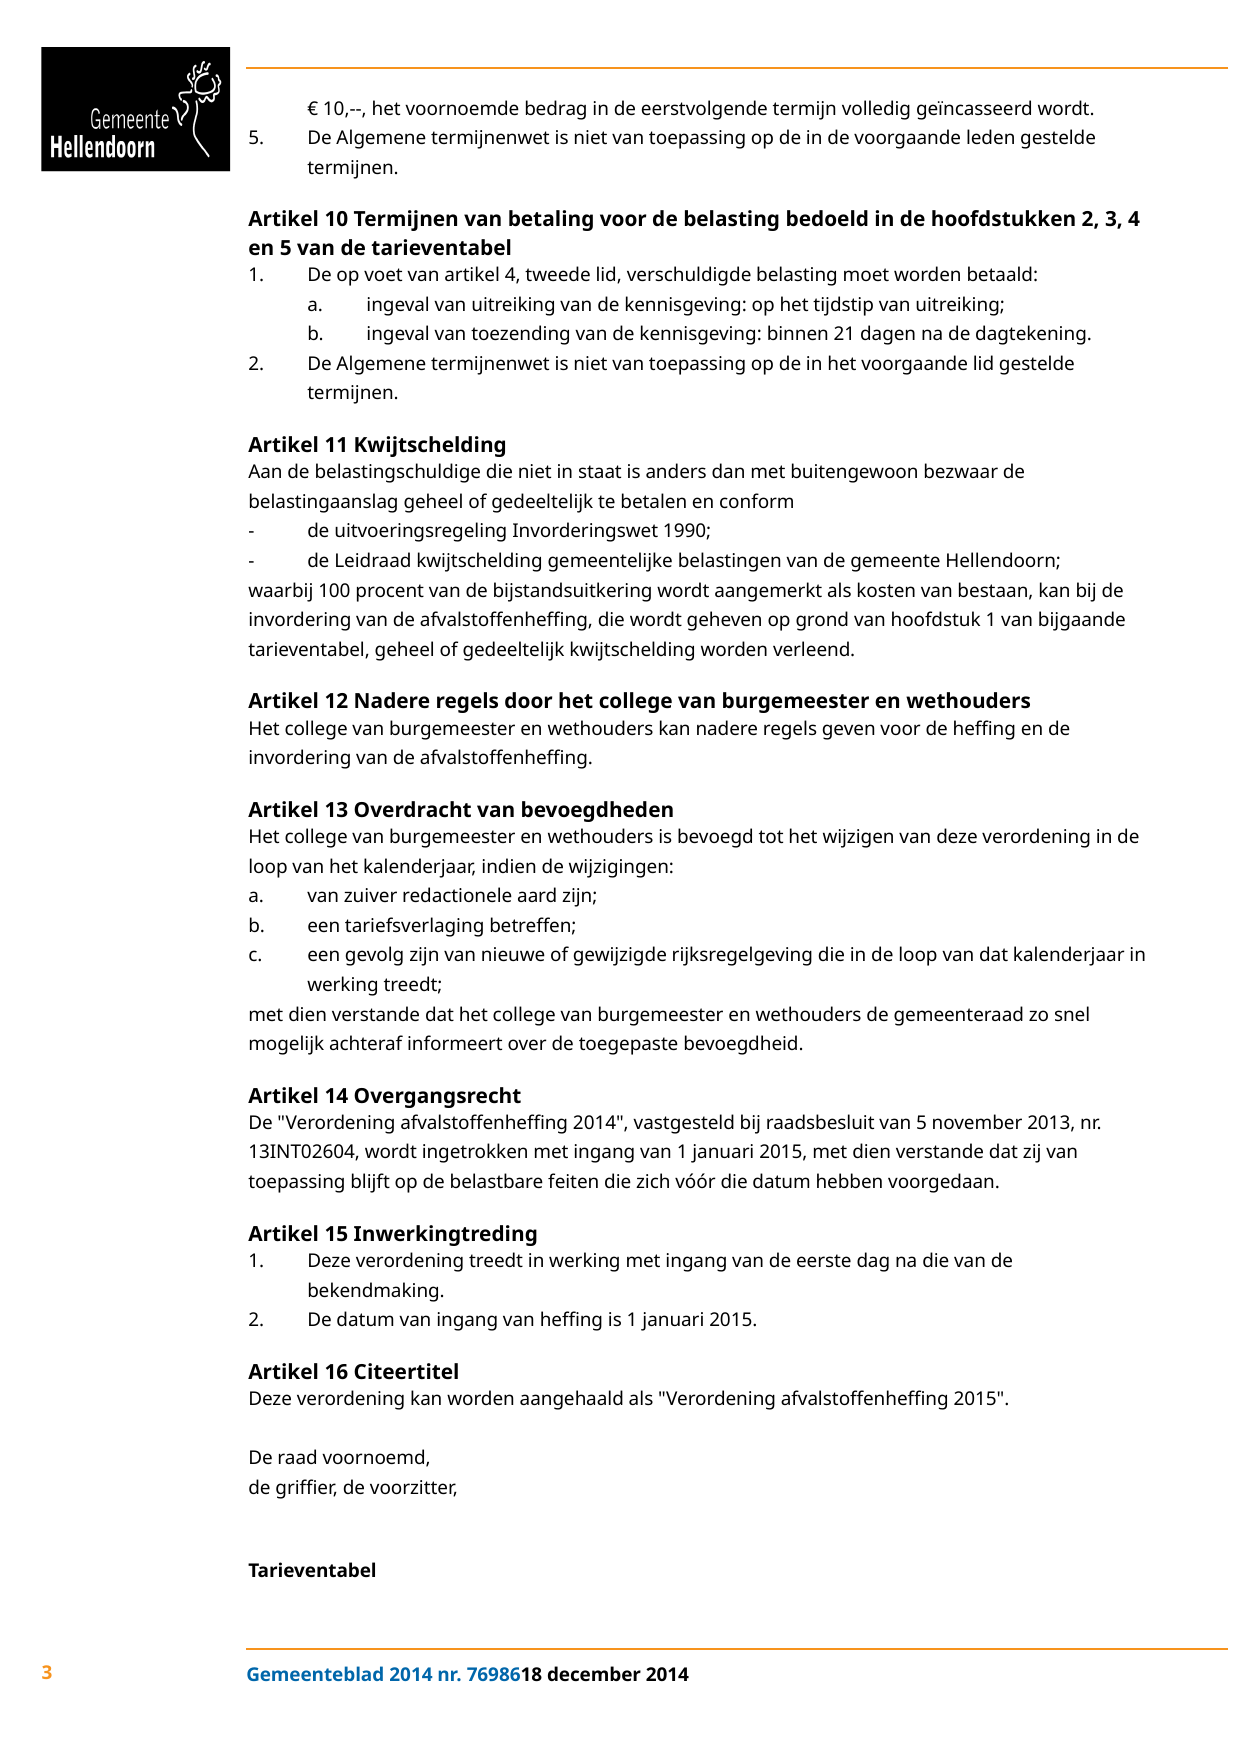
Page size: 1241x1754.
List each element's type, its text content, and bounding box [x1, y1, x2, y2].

list De Algemene termijnenwet is niet van toepassing op de in het voorgaande lid gestelde termijnen. [248, 350, 1152, 405]
text Artikel 15 Inwerkingtreding [248, 1219, 1152, 1247]
text Tarieventabel [248, 1558, 1152, 1583]
list De op voet van artikel 4, tweede lid, verschuldigde belasting moet worden betaald: [248, 261, 1152, 287]
text de griffier, de voorzitter, [248, 1474, 1152, 1500]
text waarbij 100 procent van de bijstandsuitkering wordt aangemerkt als kosten van bestaan, kan bij de invordering van de afvalstoffenheffing, die wordt geheven op grond van hoofdstuk 1 van bijgaande tarieventabel, geheel of gedeeltelijk kwijtschelding worden verleend. [248, 577, 1152, 662]
picture [41, 47, 231, 172]
text met dien verstande dat het college van burgemeester en wethouders de gemeenteraad zo snel mogelijk achteraf informeert over de toegepaste bevoegdheid. [248, 1001, 1152, 1056]
text De raad voornoemd, [248, 1444, 1152, 1470]
text Artikel 10 Termijnen van betaling voor de belasting bedoeld in de hoofdstukken 2, 3, 4 en 5 van de tarieventabel [248, 204, 1152, 261]
list ingeval van uitreiking van de kennisgeving: op het tijdstip van uitreiking; [307, 291, 1152, 317]
list van zuiver redactionele aard zijn; [248, 882, 1152, 908]
text Artikel 11 Kwijtschelding [248, 430, 1152, 458]
text De "Verordening afvalstoffenheffing 2014", vastgesteld bij raadsbesluit van 5 november 2013, nr. 13INT02604, wordt ingetrokken met ingang van 1 januari 2015, met dien verstande dat zij van toepassing blijft op de belastbare feiten die zich vóór die datum hebben voorgedaan. [248, 1109, 1152, 1194]
list een tariefsverlaging betreffen; [248, 912, 1152, 938]
text Het college van burgemeester en wethouders is bevoegd tot het wijzigen van deze verordening in de loop van het kalenderjaar, indien de wijzigingen: [248, 823, 1152, 878]
text Aan de belastingschuldige die niet in staat is anders dan met buitengewoon bezwaar de belastingaanslag geheel of gedeeltelijk te betalen en conform [248, 458, 1152, 514]
text Artikel 13 Overdracht van bevoegdheden [248, 795, 1152, 823]
text Artikel 16 Citeertitel [248, 1357, 1152, 1385]
text Artikel 14 Overgangsrecht [248, 1081, 1152, 1109]
list een gevolg zijn van nieuwe of gewijzigde rijksregelgeving die in de loop van dat kalenderjaar in werking treedt; [248, 942, 1152, 997]
list de uitvoeringsregeling Invorderingswet 1990; [248, 518, 1152, 543]
list Deze verordening treedt in werking met ingang van de eerste dag na die van de bekendmaking. [248, 1247, 1152, 1302]
list ingeval van toezending van de kennisgeving: binnen 21 dagen na de dagtekening. [307, 320, 1152, 346]
text Artikel 12 Nadere regels door het college van burgemeester en wethouders [248, 686, 1152, 715]
text Deze verordening kan worden aangehaald als "Verordening afvalstoffenheffing 2015". [248, 1385, 1152, 1411]
list € 10,--, het voornoemde bedrag in de eerstvolgende termijn volledig geïncasseerd wordt. [248, 95, 1152, 121]
list de Leidraad kwijtschelding gemeentelijke belastingen van de gemeente Hellendoorn; [248, 547, 1152, 573]
text Het college van burgemeester en wethouders kan nadere regels geven voor de heffing en de invordering van de afvalstoffenheffing. [248, 715, 1152, 770]
list De datum van ingang van heffing is 1 januari 2015. [248, 1306, 1152, 1332]
list De Algemene termijnenwet is niet van toepassing op de in de voorgaande leden gestelde termijnen. [248, 124, 1152, 180]
